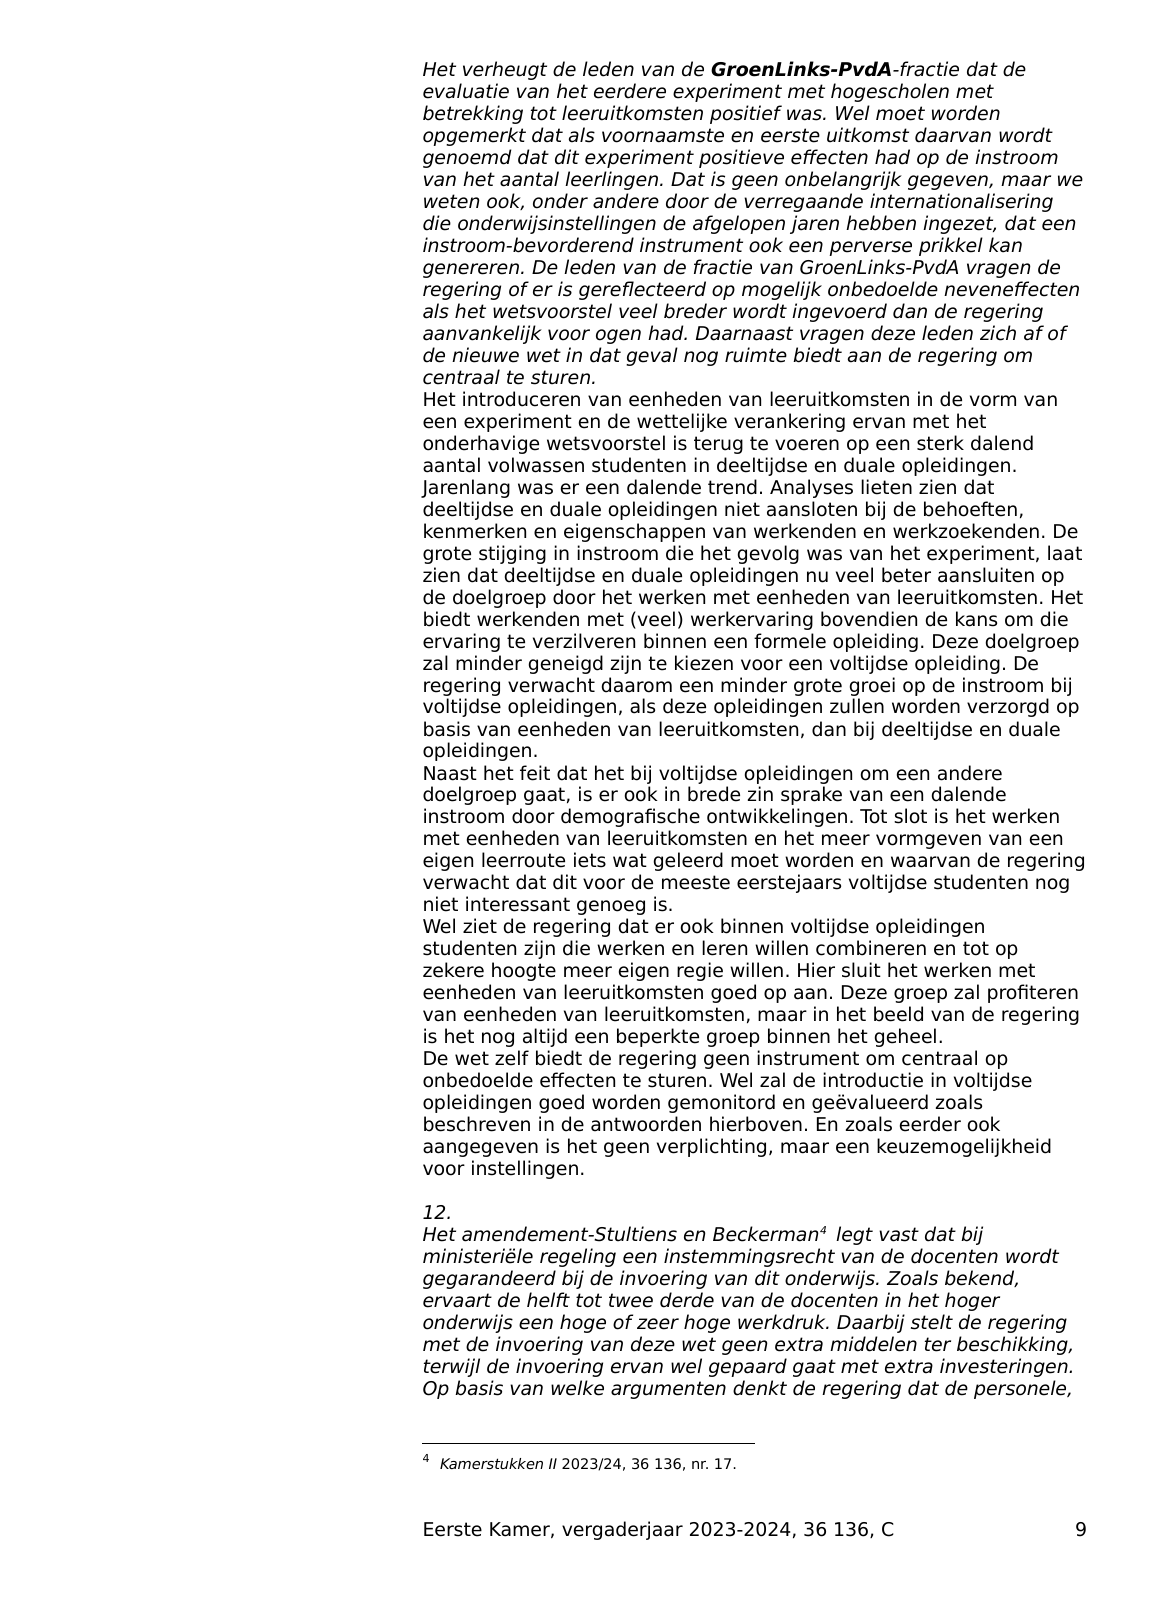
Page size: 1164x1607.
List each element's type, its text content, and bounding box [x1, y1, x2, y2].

text Het verheugt de leden van de GroenLinks-PvdA-fractie dat de evaluatie van het eerdere experiment met hogescholen met betrekking tot leeruitkomsten positief was. Wel moet worden opgemerkt dat als voornaamste en eerste uitkomst daarvan wordt genoemd dat dit experiment positieve effecten had op de instroom van het aantal leerlingen. Dat is geen onbelangrijk gegeven, maar we weten ook, onder andere door de verregaande internationalisering die onderwijsinstellingen de afgelopen jaren hebben ingezet, dat een instroom-bevorderend instrument ook een perverse prikkel kan genereren. De leden van de fractie van GroenLinks-PvdA vragen de regering of er is gereflecteerd op mogelijk onbedoelde neveneffecten als het wetsvoorstel veel breder wordt ingevoerd dan de regering aanvankelijk voor ogen had. Daarnaast vragen deze leden zich af of de nieuwe wet in dat geval nog ruimte biedt aan de regering om centraal te sturen. [422, 59, 1087, 389]
text 12. [422, 1202, 1087, 1224]
text Naast het feit dat het bij voltijdse opleidingen om een andere doelgroep gaat, is er ook in brede zin sprake van een dalende instroom door demografische ontwikkelingen. Tot slot is het werken met eenheden van leeruitkomsten en het meer vormgeven van een eigen leerroute iets wat geleerd moet worden en waarvan de regering verwacht dat dit voor de meeste eerstejaars voltijdse studenten nog niet interessant genoeg is. [422, 762, 1087, 916]
text Wel ziet de regering dat er ook binnen voltijdse opleidingen studenten zijn die werken en leren willen combineren en tot op zekere hoogte meer eigen regie willen. Hier sluit het werken met eenheden van leeruitkomsten goed op aan. Deze groep zal profiteren van eenheden van leeruitkomsten, maar in het beeld van de regering is het nog altijd een beperkte groep binnen het geheel. [422, 916, 1087, 1048]
text Kamerstukken II 2023/24, 36 136, nr. 17. [422, 1452, 1087, 1474]
text Het introduceren van eenheden van leeruitkomsten in de vorm van een experiment en de wettelijke verankering ervan met het onderhavige wetsvoorstel is terug te voeren op een sterk dalend aantal volwassen studenten in deeltijdse en duale opleidingen. Jarenlang was er een dalende trend. Analyses lieten zien dat deeltijdse en duale opleidingen niet aansloten bij de behoeften, kenmerken en eigenschappen van werkenden en werkzoekenden. De grote stijging in instroom die het gevolg was van het experiment, laat zien dat deeltijdse en duale opleidingen nu veel beter aansluiten op de doelgroep door het werken met eenheden van leeruitkomsten. Het biedt werkenden met (veel) werkervaring bovendien de kans om die ervaring te verzilveren binnen een formele opleiding. Deze doelgroep zal minder geneigd zijn te kiezen voor een voltijdse opleiding. De regering verwacht daarom een minder grote groei op de instroom bij voltijdse opleidingen, als deze opleidingen zullen worden verzorgd op basis van eenheden van leeruitkomsten, dan bij deeltijdse en duale opleidingen. [422, 389, 1087, 762]
text Het amendement-Stultiens en Beckerman legt vast dat bij ministeriële regeling een instemmingsrecht van de docenten wordt gegarandeerd bij de invoering van dit onderwijs. Zoals bekend, ervaart de helft tot twee derde van de docenten in het hoger onderwijs een hoge of zeer hoge werkdruk. Daarbij stelt de regering met de invoering van deze wet geen extra middelen ter beschikking, terwijl de invoering ervan wel gepaard gaat met extra investeringen. Op basis van welke argumenten denkt de regering dat de personele, [422, 1224, 1087, 1400]
text De wet zelf biedt de regering geen instrument om centraal op onbedoelde effecten te sturen. Wel zal de introductie in voltijdse opleidingen goed worden gemonitord en geëvalueerd zoals beschreven in de antwoorden hierboven. En zoals eerder ook aangegeven is het geen verplichting, maar een keuzemogelijkheid voor instellingen. [422, 1048, 1087, 1180]
